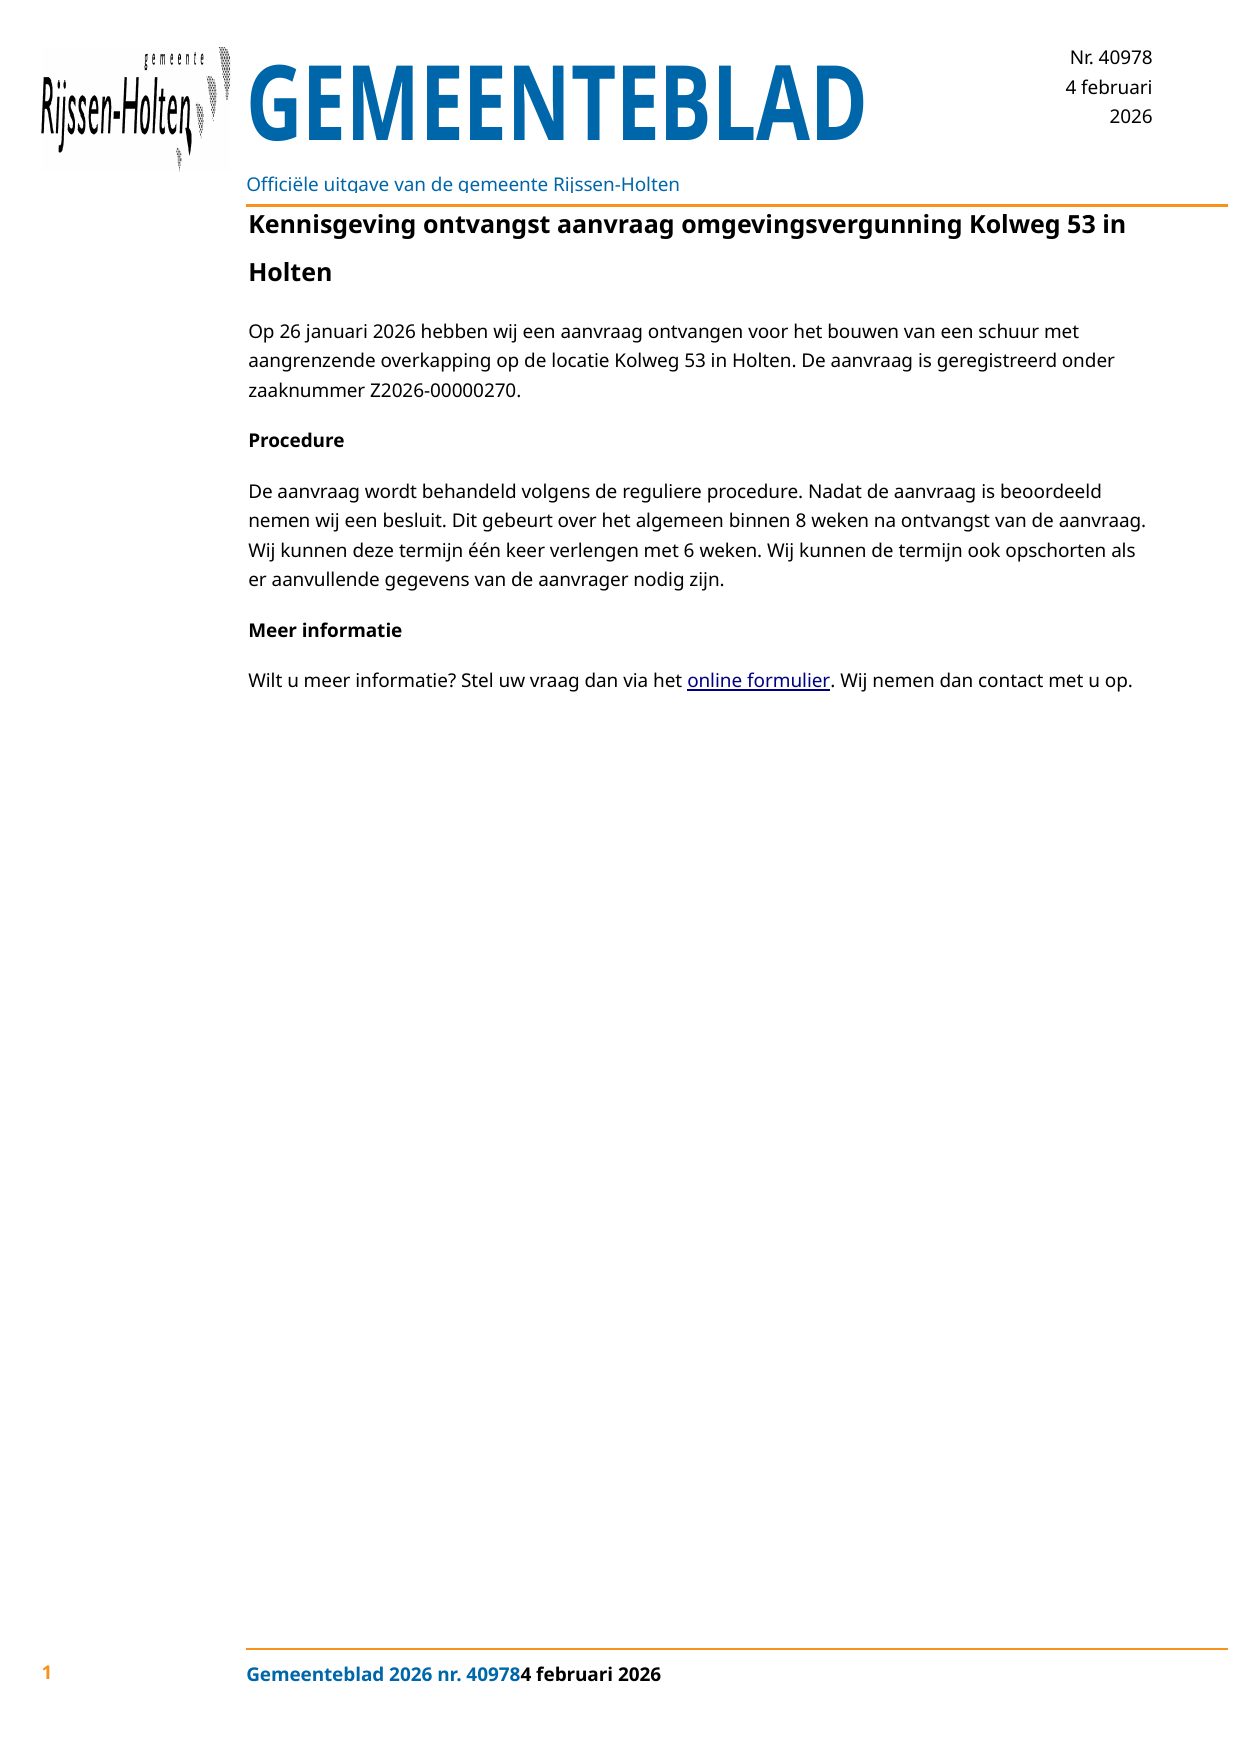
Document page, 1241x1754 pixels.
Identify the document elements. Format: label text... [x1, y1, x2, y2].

text Wilt u meer informatie? Stel uw vraag dan via het online formulier. Wij nemen dan contact met u op. [248, 667, 1152, 693]
text Op 26 januari 2026 hebben wij een aanvraag ontvangen voor het bouwen van een schuur met aangrenzende overkapping op de locatie Kolweg 53 in Holten. De aanvraag is geregistreerd onder zaaknummer Z2026-00000270. [248, 318, 1152, 403]
text De aanvraag wordt behandeld volgens de reguliere procedure. Nadat de aanvraag is beoordeeld nemen wij een besluit. Dit gebeurt over het algemeen binnen 8 weken na ontvangst van de aanvraag. Wij kunnen deze termijn één keer verlengen met 6 weken. Wij kunnen de termijn ook opschorten als er aanvullende gegevens van de aanvrager nodig zijn. [248, 478, 1152, 592]
picture [41, 47, 231, 172]
text Meer informatie [248, 617, 1152, 643]
text Procedure [248, 427, 1152, 453]
text Kennisgeving ontvangst aanvraag omgevingsvergunning Kolweg 53 in Holten [248, 207, 1152, 288]
